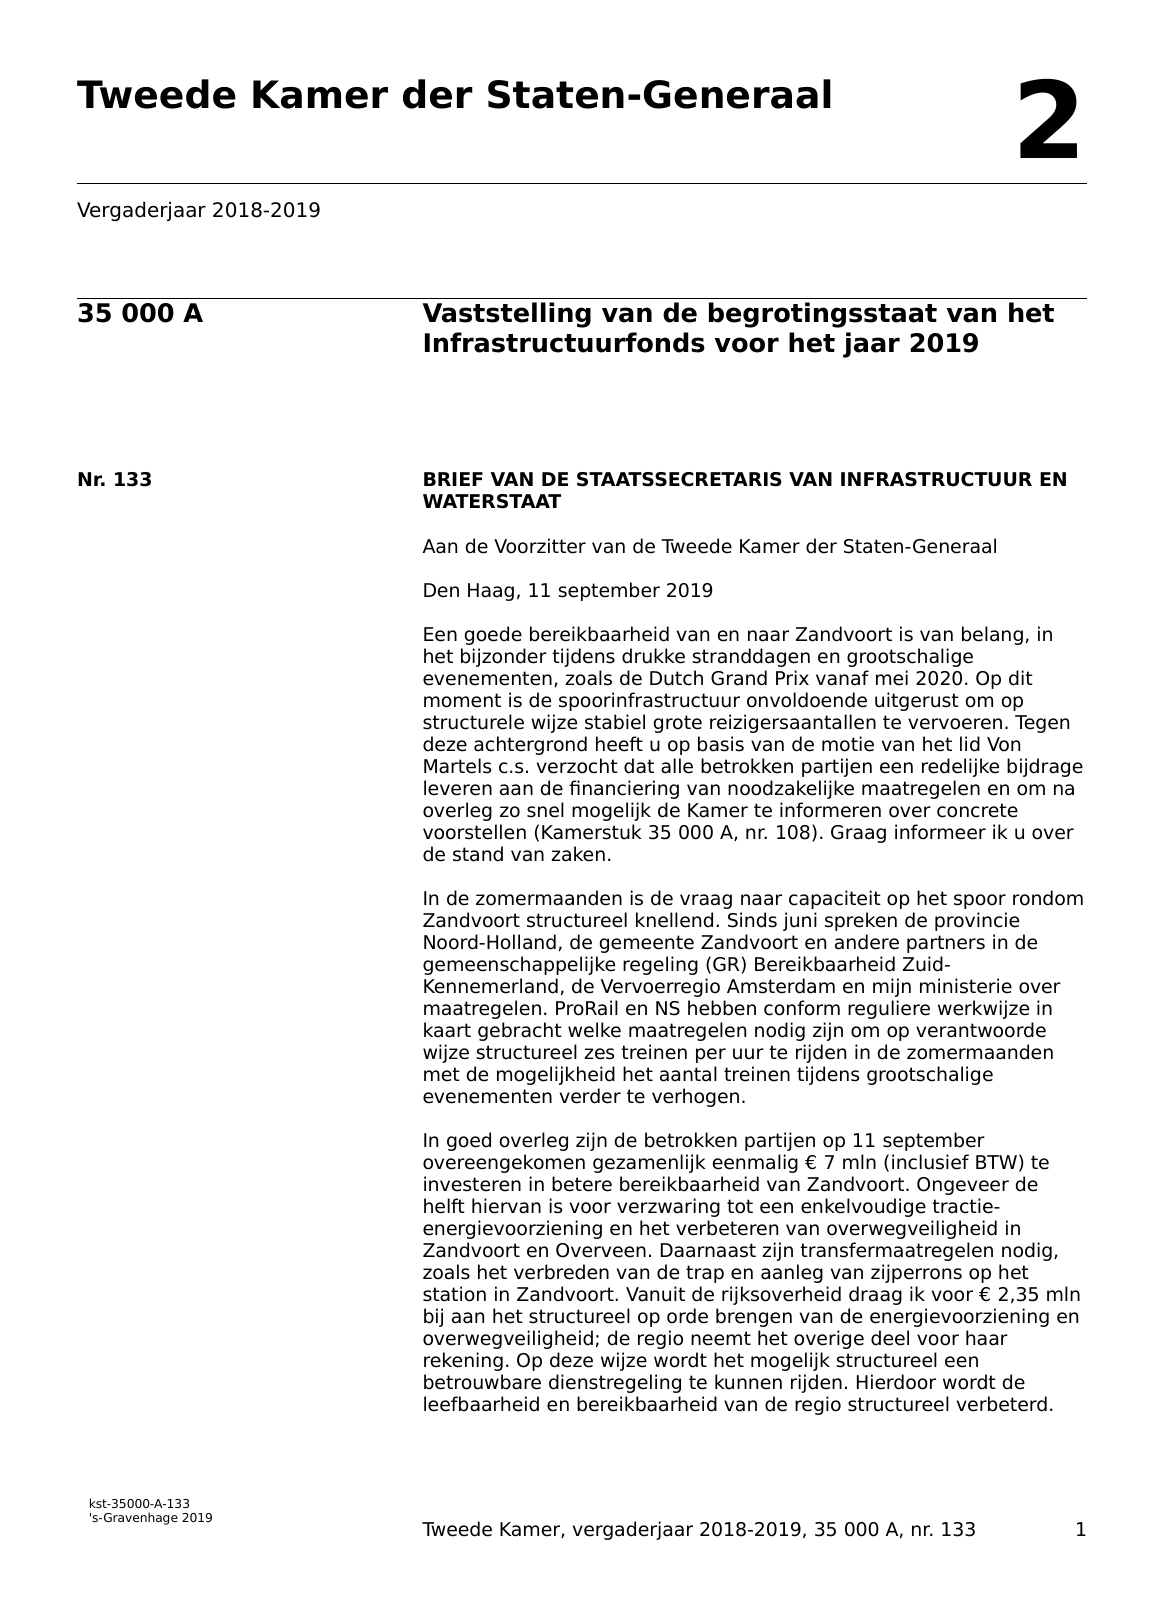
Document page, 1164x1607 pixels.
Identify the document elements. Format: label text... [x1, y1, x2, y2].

text kst-35000-A-133 [88, 1497, 323, 1511]
subtitle Nr. 133 BRIEF VAN DE STAATSSECRETARIS VAN INFRASTRUCTUUR EN WATERSTAAT [77, 469, 1087, 513]
table_cell Vergaderjaar 2018-2019 [77, 184, 1087, 298]
text Een goede bereikbaarheid van en naar Zandvoort is van belang, in het bijzonder tijdens drukke stranddagen en grootschalige evenementen, zoals de Dutch Grand Prix vanaf mei 2020. Op dit moment is de spoorinfrastructuur onvoldoende uitgerust om op structurele wijze stabiel grote reizigersaantallen te vervoeren. Tegen deze achtergrond heeft u op basis van de motie van het lid Von Martels c.s. verzocht dat alle betrokken partijen een redelijke bijdrage leveren aan de financiering van noodzakelijke maatregelen en om na overleg zo snel mogelijk de Kamer te informeren over concrete voorstellen (Kamerstuk 35 000 A, nr. 108). Graag informeer ik u over de stand van zaken. [422, 624, 1087, 866]
text Aan de Voorzitter van de Tweede Kamer der Staten-Generaal [422, 536, 1087, 557]
text In goed overleg zijn de betrokken partijen op 11 september overeengekomen gezamenlijk eenmalig € 7 mln (inclusief BTW) te investeren in betere bereikbaarheid van Zandvoort. Ongeveer de helft hiervan is voor verzwaring tot een enkelvoudige tractie-energievoorziening en het verbeteren van overwegveiligheid in Zandvoort en Overveen. Daarnaast zijn transfermaatregelen nodig, zoals het verbreden van de trap en aanleg van zijperrons op het station in Zandvoort. Vanuit de rijksoverheid draag ik voor € 2,35 mln bij aan het structureel op orde brengen van de energievoorziening en overwegveiligheid; de regio neemt het overige deel voor haar rekening. Op deze wijze wordt het mogelijk structureel een betrouwbare dienstregeling te kunnen rijden. Hierdoor wordt de leefbaarheid en bereikbaarheid van de regio structureel verbeterd. [422, 1130, 1087, 1416]
subtitle 35 000 A Vaststelling van de begrotingsstaat van het Infrastructuurfonds voor het jaar 2019 [77, 299, 1087, 358]
text 's-Gravenhage 2019 [88, 1511, 323, 1525]
table_header Tweede Kamer der Staten-Generaal [77, 59, 886, 183]
text Den Haag, 11 september 2019 [422, 580, 1087, 602]
text In de zomermaanden is de vraag naar capaciteit op het spoor rondom Zandvoort structureel knellend. Sinds juni spreken de provincie Noord-Holland, de gemeente Zandvoort en andere partners in de gemeenschappelijke regeling (GR) Bereikbaarheid Zuid-Kennemerland, de Vervoerregio Amsterdam en mijn ministerie over maatregelen. ProRail en NS hebben conform reguliere werkwijze in kaart gebracht welke maatregelen nodig zijn om op verantwoorde wijze structureel zes treinen per uur te rijden in de zomermaanden met de mogelijkheid het aantal treinen tijdens grootschalige evenementen verder te verhogen. [422, 888, 1087, 1108]
table_header 2 [886, 59, 1087, 183]
